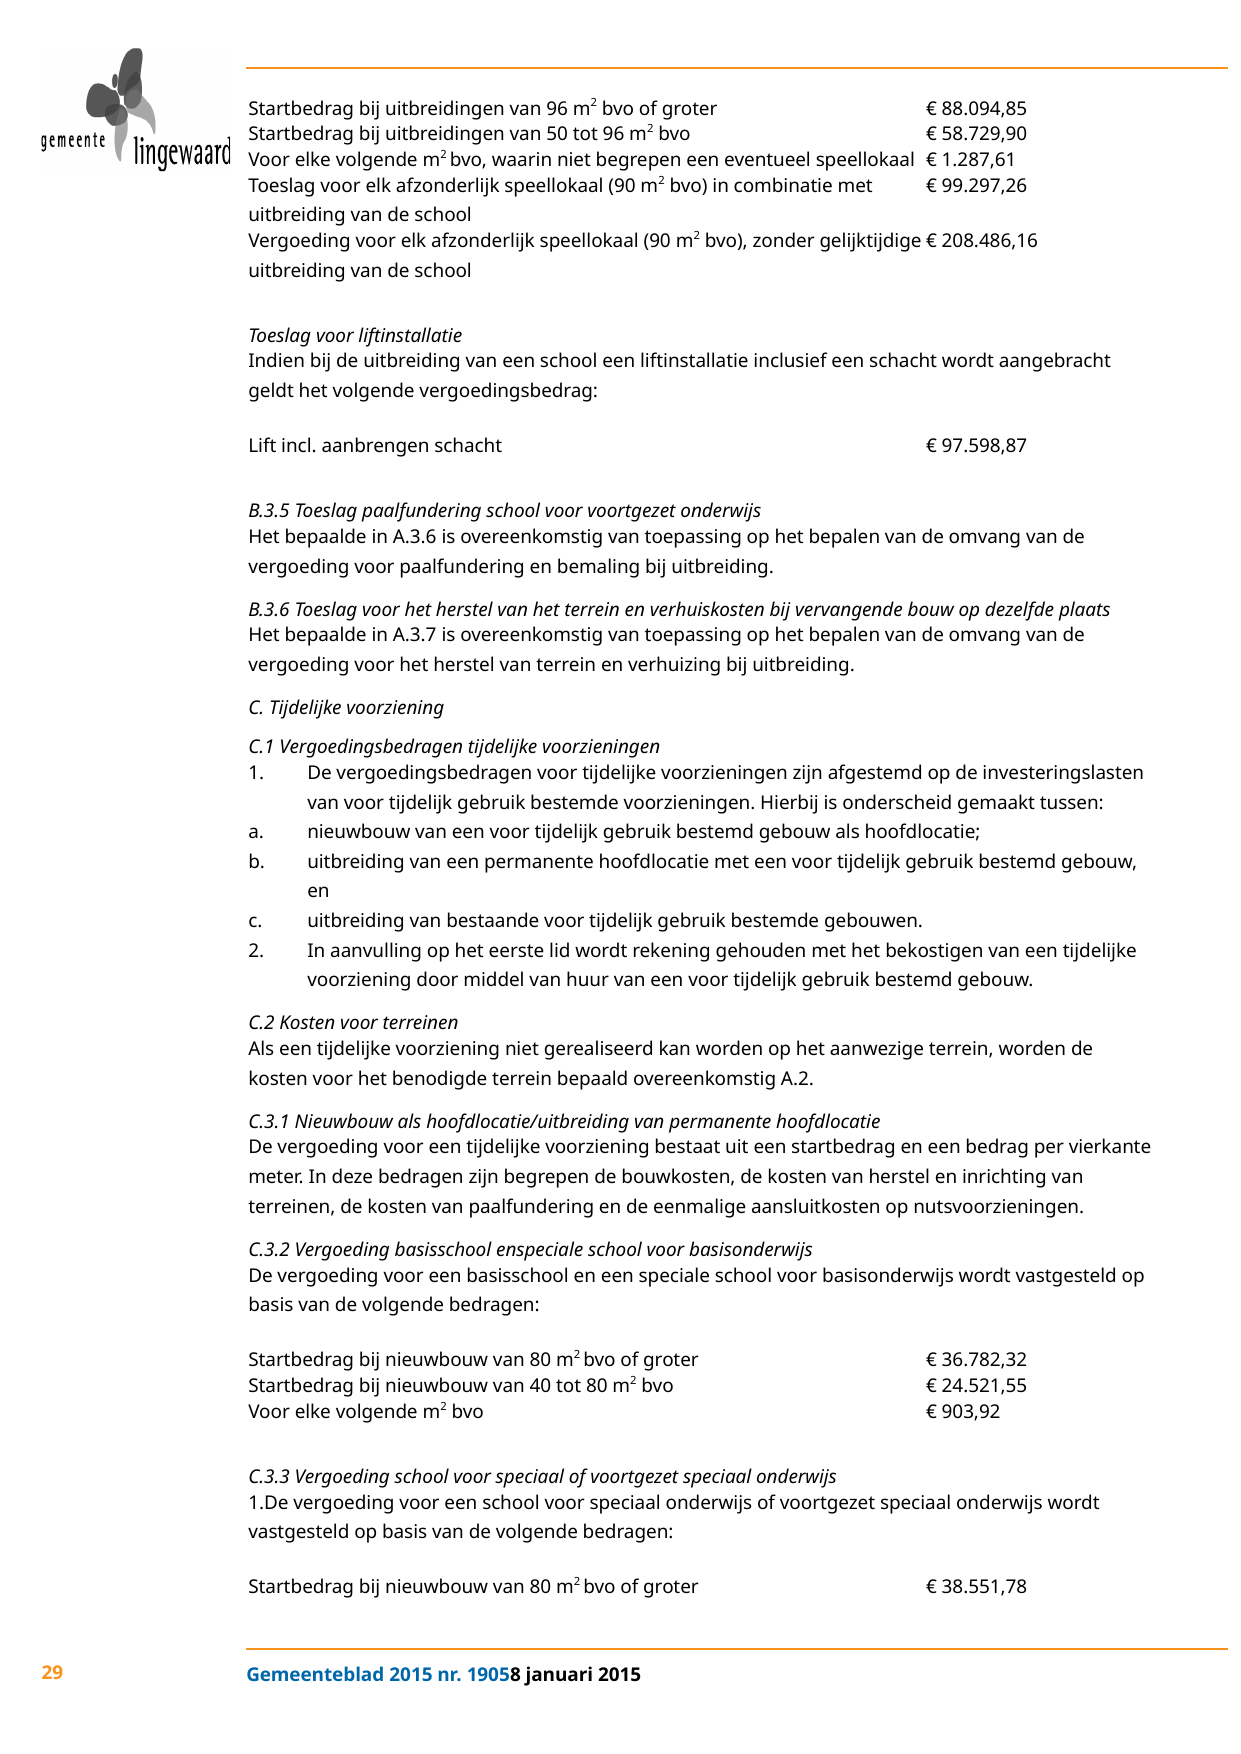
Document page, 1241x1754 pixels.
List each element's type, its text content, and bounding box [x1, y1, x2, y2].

table_cell Vergoeding voor elk afzonderlijk speellokaal (90 m2 bvo), zonder gelijktijdige uitbreiding van de school [248, 227, 926, 283]
table_cell € 1.287,61 [926, 146, 1152, 172]
text Het bepaalde in A.3.7 is overeenkomstig van toepassing op het bepalen van de omvang van de vergoeding voor het herstel van terrein en verhuizing bij uitbreiding. [248, 622, 1152, 677]
text B.3.5 Toeslag paalfundering school voor voortgezet onderwijs [248, 497, 1152, 523]
table_cell Voor elke volgende m2 bvo, waarin niet begrepen een eventueel speellokaal [248, 146, 926, 172]
text C.3.3 Vergoeding school voor speciaal of voortgezet speciaal onderwijs [248, 1463, 1152, 1489]
table_cell € 99.297,26 [926, 172, 1152, 227]
table_header Startbedrag bij uitbreidingen van 96 m2 bvo of groter [248, 95, 926, 121]
text C.1 Vergoedingsbedragen tijdelijke voorzieningen [248, 734, 1152, 759]
table_cell € 24.521,55 [926, 1373, 1152, 1398]
text Als een tijdelijke voorziening niet gerealiseerd kan worden op het aanwezige terrein, worden de kosten voor het benodigde terrein bepaald overeenkomstig A.2. [248, 1035, 1152, 1091]
table_header Lift incl. aanbrengen schacht [248, 433, 926, 458]
text 1.De vergoeding voor een school voor speciaal onderwijs of voortgezet speciaal onderwijs wordt vastgesteld op basis van de volgende bedragen: [248, 1489, 1152, 1544]
table_header € 38.551,78 [926, 1574, 1152, 1599]
table_header € 88.094,85 [926, 95, 1152, 121]
table_cell € 58.729,90 [926, 121, 1152, 146]
table_header € 36.782,32 [926, 1347, 1152, 1372]
text C.2 Kosten voor terreinen [248, 1009, 1152, 1035]
table_header Startbedrag bij nieuwbouw van 80 m2 bvo of groter [248, 1347, 926, 1372]
text Het bepaalde in A.3.6 is overeenkomstig van toepassing op het bepalen van de omvang van de vergoeding voor paalfundering en bemaling bij uitbreiding. [248, 523, 1152, 578]
table_cell Voor elke volgende m2 bvo [248, 1398, 926, 1424]
text C.3.2 Vergoeding basisschool enspeciale school voor basisonderwijs [248, 1236, 1152, 1262]
table_header Startbedrag bij nieuwbouw van 80 m2 bvo of groter [248, 1574, 926, 1599]
text C. Tijdelijke voorziening [248, 694, 1152, 720]
list De vergoedingsbedragen voor tijdelijke voorzieningen zijn afgestemd op de investeringslasten van voor tijdelijk gebruik bestemde voorzieningen. Hierbij is onderscheid gemaakt tussen: [248, 759, 1152, 815]
list nieuwbouw van een voor tijdelijk gebruik bestemd gebouw als hoofdlocatie; [248, 818, 1152, 844]
list uitbreiding van bestaande voor tijdelijk gebruik bestemde gebouwen. [248, 907, 1152, 933]
list uitbreiding van een permanente hoofdlocatie met een voor tijdelijk gebruik bestemd gebouw, en [248, 848, 1152, 903]
table_cell Startbedrag bij uitbreidingen van 50 tot 96 m2 bvo [248, 121, 926, 146]
text B.3.6 Toeslag voor het herstel van het terrein en verhuiskosten bij vervangende bouw op dezelfde plaats [248, 596, 1152, 622]
list In aanvulling op het eerste lid wordt rekening gehouden met het bekostigen van een tijdelijke voorziening door middel van huur van een voor tijdelijk gebruik bestemd gebouw. [248, 937, 1152, 992]
text Indien bij de uitbreiding van een school een liftinstallatie inclusief een schacht wordt aangebracht geldt het volgende vergoedingsbedrag: [248, 348, 1152, 403]
picture [41, 47, 231, 172]
text De vergoeding voor een tijdelijke voorziening bestaat uit een startbedrag en een bedrag per vierkante meter. In deze bedragen zijn begrepen de bouwkosten, de kosten van herstel en inrichting van terreinen, de kosten van paalfundering en de eenmalige aansluitkosten op nutsvoorzieningen. [248, 1134, 1152, 1219]
table_cell Toeslag voor elk afzonderlijk speellokaal (90 m2 bvo) in combinatie met uitbreiding van de school [248, 172, 926, 227]
table_cell € 903,92 [926, 1398, 1152, 1424]
text C.3.1 Nieuwbouw als hoofdlocatie/uitbreiding van permanente hoofdlocatie [248, 1108, 1152, 1134]
text Toeslag voor liftinstallatie [248, 322, 1152, 348]
table_cell Startbedrag bij nieuwbouw van 40 tot 80 m2 bvo [248, 1373, 926, 1398]
table_cell € 208.486,16 [926, 227, 1152, 283]
text De vergoeding voor een basisschool en een speciale school voor basisonderwijs wordt vastgesteld op basis van de volgende bedragen: [248, 1262, 1152, 1317]
table_header € 97.598,87 [926, 433, 1152, 458]
